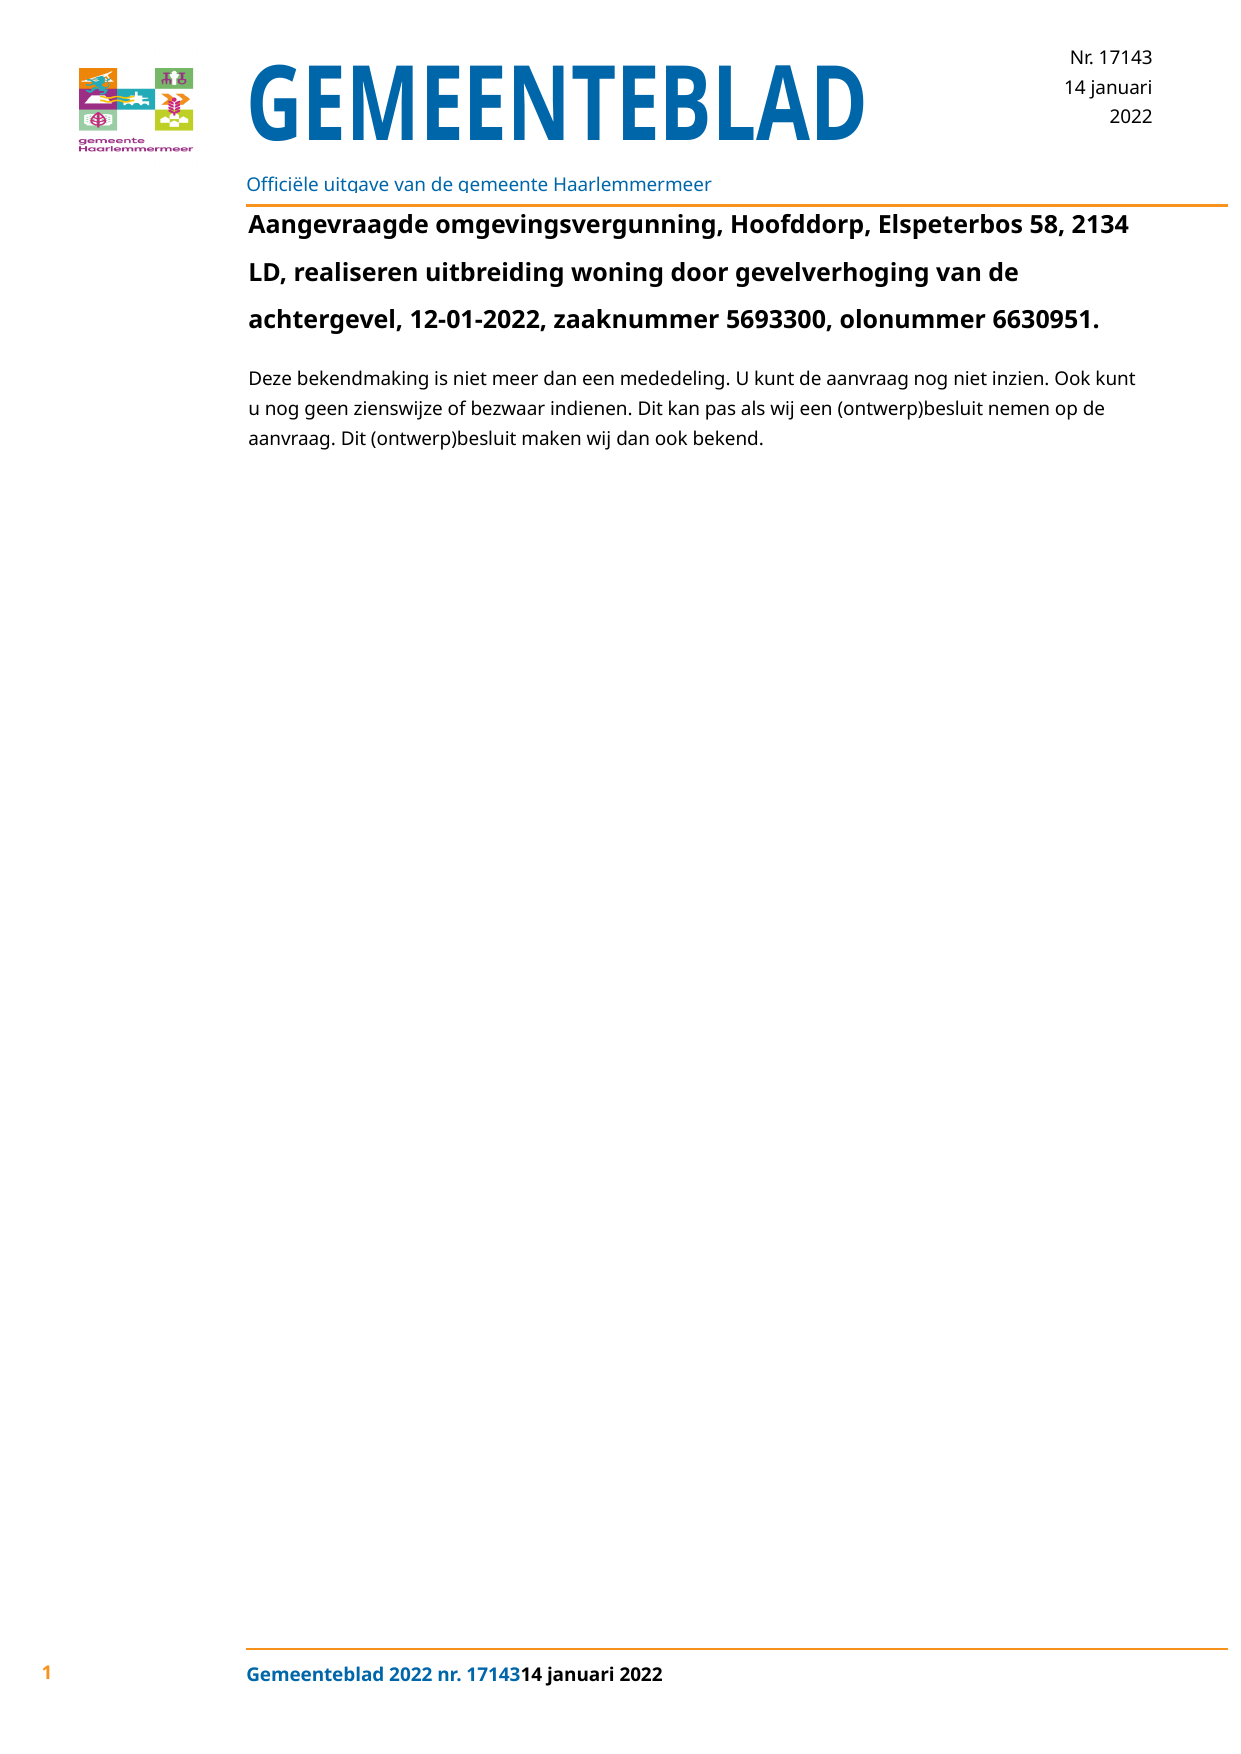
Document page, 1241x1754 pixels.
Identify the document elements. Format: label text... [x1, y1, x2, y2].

text Deze bekendmaking is niet meer dan een mededeling. U kunt de aanvraag nog niet inzien. Ook kunt u nog geen zienswijze of bezwaar indienen. Dit kan pas als wij een (ontwerp)besluit nemen op de aanvraag. Dit (ontwerp)besluit maken wij dan ook bekend. [248, 366, 1152, 450]
picture [41, 47, 231, 172]
text Aangevraagde omgevingsvergunning, Hoofddorp, Elspeterbos 58, 2134 LD, realiseren uitbreiding woning door gevelverhoging van de achtergevel, 12-01-2022, zaaknummer 5693300, olonummer 6630951. [248, 207, 1152, 336]
